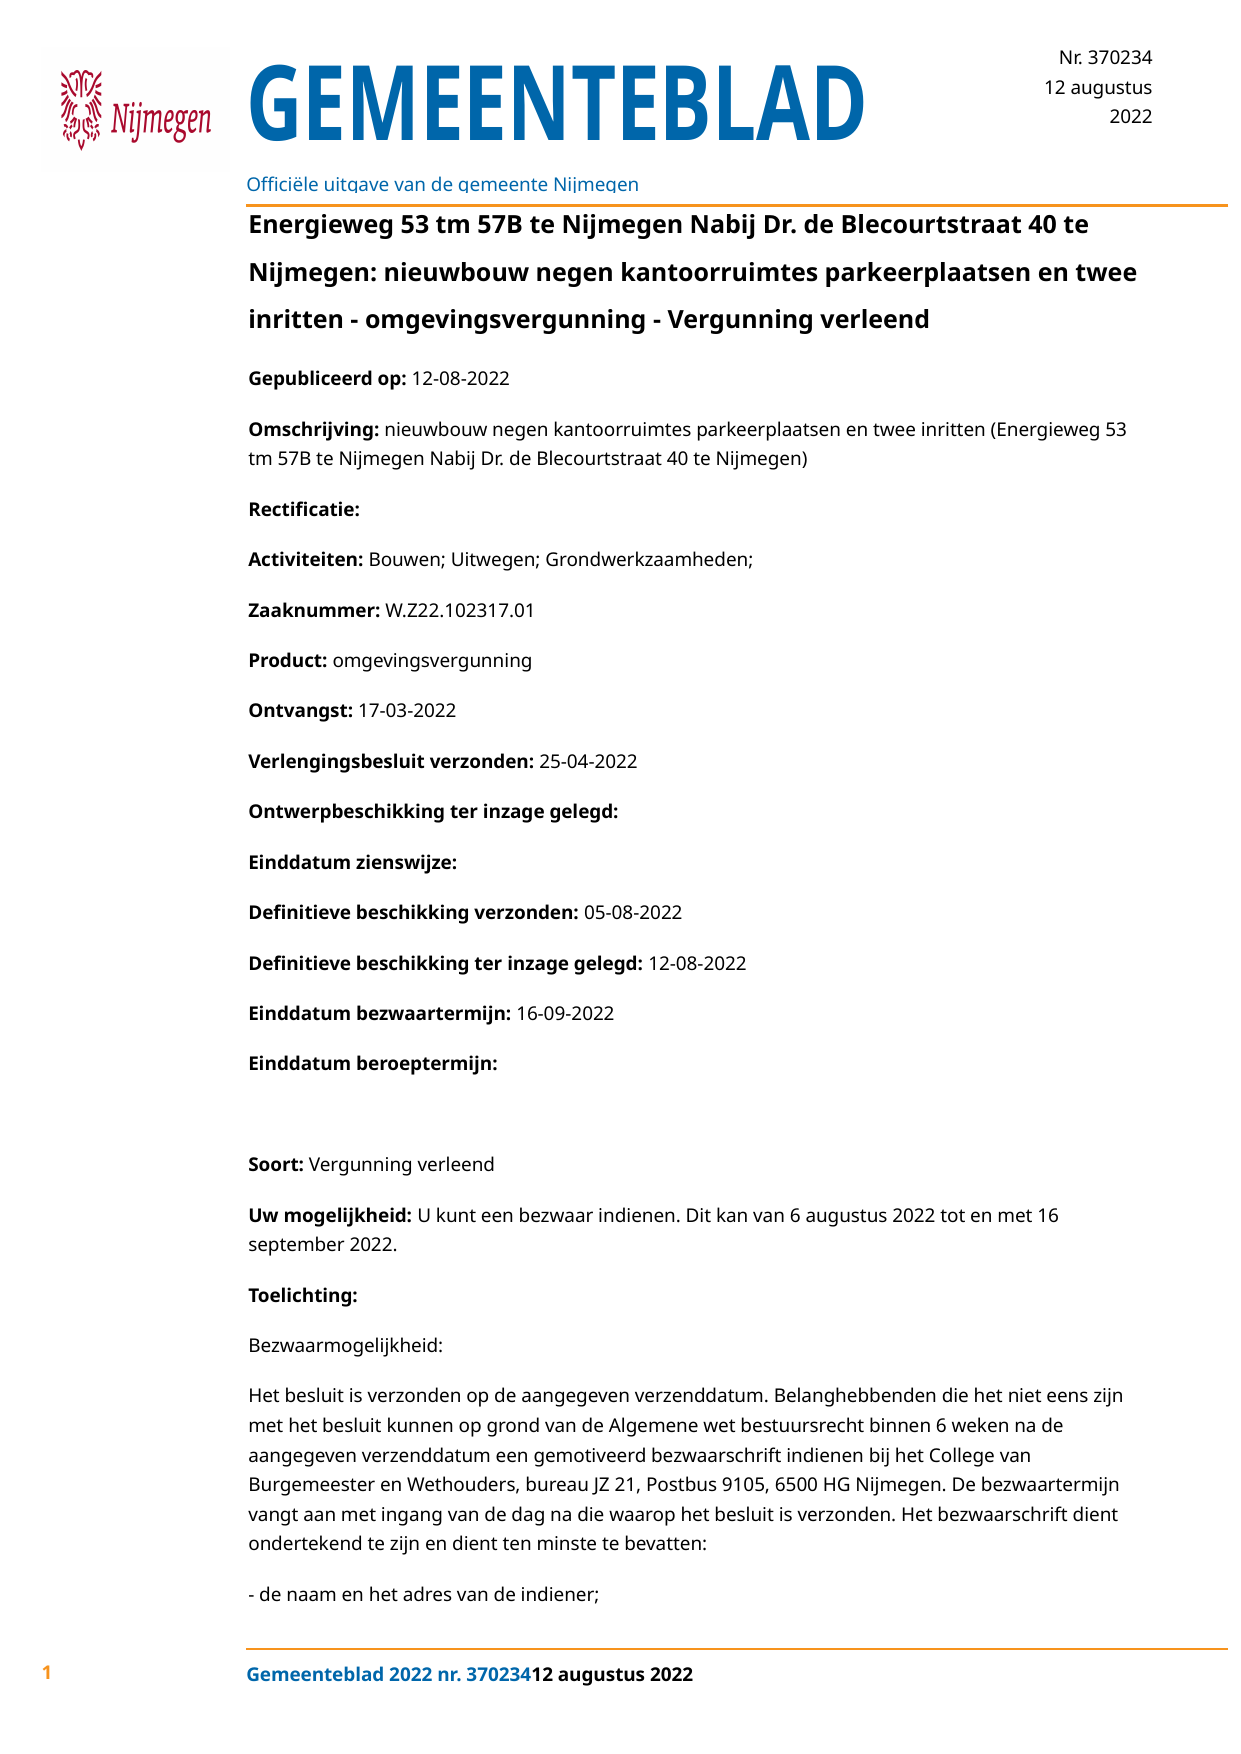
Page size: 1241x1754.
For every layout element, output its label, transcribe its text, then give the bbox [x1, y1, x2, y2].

text Soort: Vergunning verleend [248, 1151, 1152, 1177]
text Zaaknummer: W.Z22.102317.01 [248, 597, 1152, 622]
text Ontvangst: 17-03-2022 [248, 698, 1152, 723]
picture [41, 47, 231, 172]
text Gepubliceerd op: 12-08-2022 [248, 366, 1152, 391]
text Einddatum zienswijze: [248, 849, 1152, 874]
text Toelichting: [248, 1282, 1152, 1307]
text Omschrijving: nieuwbouw negen kantoorruimtes parkeerplaatsen en twee inritten (Energieweg 53 tm 57B te Nijmegen Nabij Dr. de Blecourtstraat 40 te Nijmegen) [248, 416, 1152, 471]
text Definitieve beschikking ter inzage gelegd: 12-08-2022 [248, 950, 1152, 975]
text Einddatum bezwaartermijn: 16-09-2022 [248, 1000, 1152, 1026]
text Het besluit is verzonden op de aangegeven verzenddatum. Belanghebbenden die het niet eens zijn met het besluit kunnen op grond van de Algemene wet bestuursrecht binnen 6 weken na de aangegeven verzenddatum een gemotiveerd bezwaarschrift indienen bij het College van Burgemeester en Wethouders, bureau JZ 21, Postbus 9105, 6500 HG Nijmegen. De bezwaartermijn vangt aan met ingang van de dag na die waarop het besluit is verzonden. Het bezwaarschrift dient ondertekend te zijn en dient ten minste te bevatten: [248, 1383, 1152, 1556]
text Energieweg 53 tm 57B te Nijmegen Nabij Dr. de Blecourtstraat 40 te Nijmegen: nieuwbouw negen kantoorruimtes parkeerplaatsen en twee inritten - omgevingsvergunning - Vergunning verleend [248, 207, 1152, 336]
text Ontwerpbeschikking ter inzage gelegd: [248, 798, 1152, 824]
text Bezwaarmogelijkheid: [248, 1332, 1152, 1358]
text Einddatum beroeptermijn: [248, 1051, 1152, 1076]
text Verlengingsbesluit verzonden: 25-04-2022 [248, 748, 1152, 774]
text Definitieve beschikking verzonden: 05-08-2022 [248, 899, 1152, 925]
text Rectificatie: [248, 496, 1152, 522]
text Activiteiten: Bouwen; Uitwegen; Grondwerkzaamheden; [248, 546, 1152, 572]
text - de naam en het adres van de indiener; [248, 1581, 1152, 1607]
text Product: omgevingsvergunning [248, 647, 1152, 673]
text Uw mogelijkheid: U kunt een bezwaar indienen. Dit kan van 6 augustus 2022 tot en met 16 september 2022. [248, 1202, 1152, 1257]
